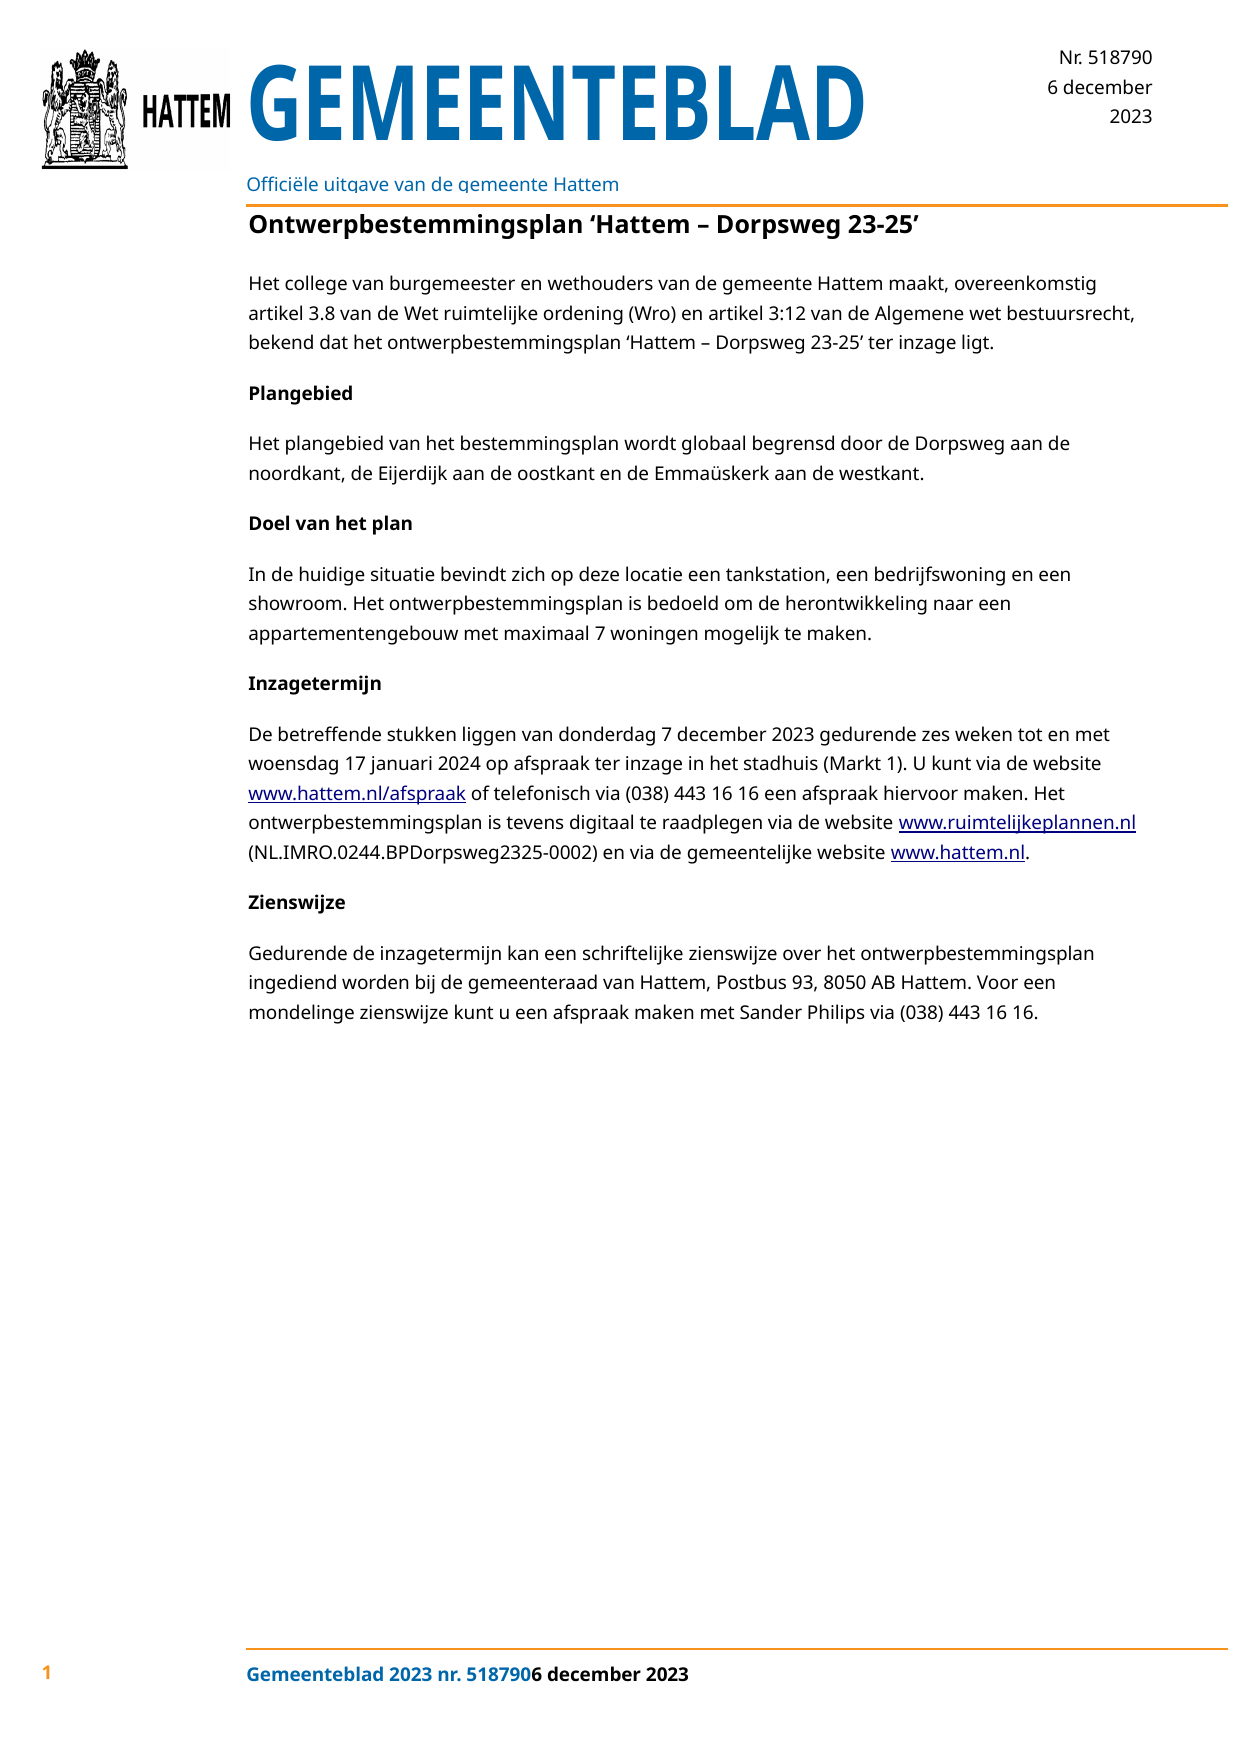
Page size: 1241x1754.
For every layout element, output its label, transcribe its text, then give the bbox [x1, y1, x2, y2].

text De betreffende stukken liggen van donderdag 7 december 2023 gedurende zes weken tot en met woensdag 17 januari 2024 op afspraak ter inzage in het stadhuis (Markt 1). U kunt via de website www.hattem.nl/afspraak of telefonisch via (038) 443 16 16 een afspraak hiervoor maken. Het ontwerpbestemmingsplan is tevens digitaal te raadplegen via de website www.ruimtelijkeplannen.nl (NL.IMRO.0244.BPDorpsweg2325-0002) en via de gemeentelijke website www.hattem.nl. [248, 721, 1152, 865]
text Plangebied [248, 380, 1152, 406]
picture [41, 47, 231, 172]
text Inzagetermijn [248, 670, 1152, 696]
text Gedurende de inzagetermijn kan een schriftelijke zienswijze over het ontwerpbestemmingsplan ingediend worden bij de gemeenteraad van Hattem, Postbus 93, 8050 AB Hattem. Voor een mondelinge zienswijze kunt u een afspraak maken met Sander Philips via (038) 443 16 16. [248, 940, 1152, 1025]
text Zienswijze [248, 889, 1152, 915]
text Het plangebied van het bestemmingsplan wordt globaal begrensd door de Dorpsweg aan de noordkant, de Eijerdijk aan de oostkant en de Emmaüskerk aan de westkant. [248, 430, 1152, 486]
text In de huidige situatie bevindt zich op deze locatie een tankstation, een bedrijfswoning en een showroom. Het ontwerpbestemmingsplan is bedoeld om de herontwikkeling naar een appartementengebouw met maximaal 7 woningen mogelijk te maken. [248, 561, 1152, 646]
text Ontwerpbestemmingsplan ‘Hattem – Dorpsweg 23-25’ [248, 207, 1152, 241]
text Het college van burgemeester en wethouders van de gemeente Hattem maakt, overeenkomstig artikel 3.8 van de Wet ruimtelijke ordening (Wro) en artikel 3:12 van de Algemene wet bestuursrecht, bekend dat het ontwerpbestemmingsplan ‘Hattem – Dorpsweg 23-25’ ter inzage ligt. [248, 270, 1152, 355]
text Doel van het plan [248, 510, 1152, 536]
